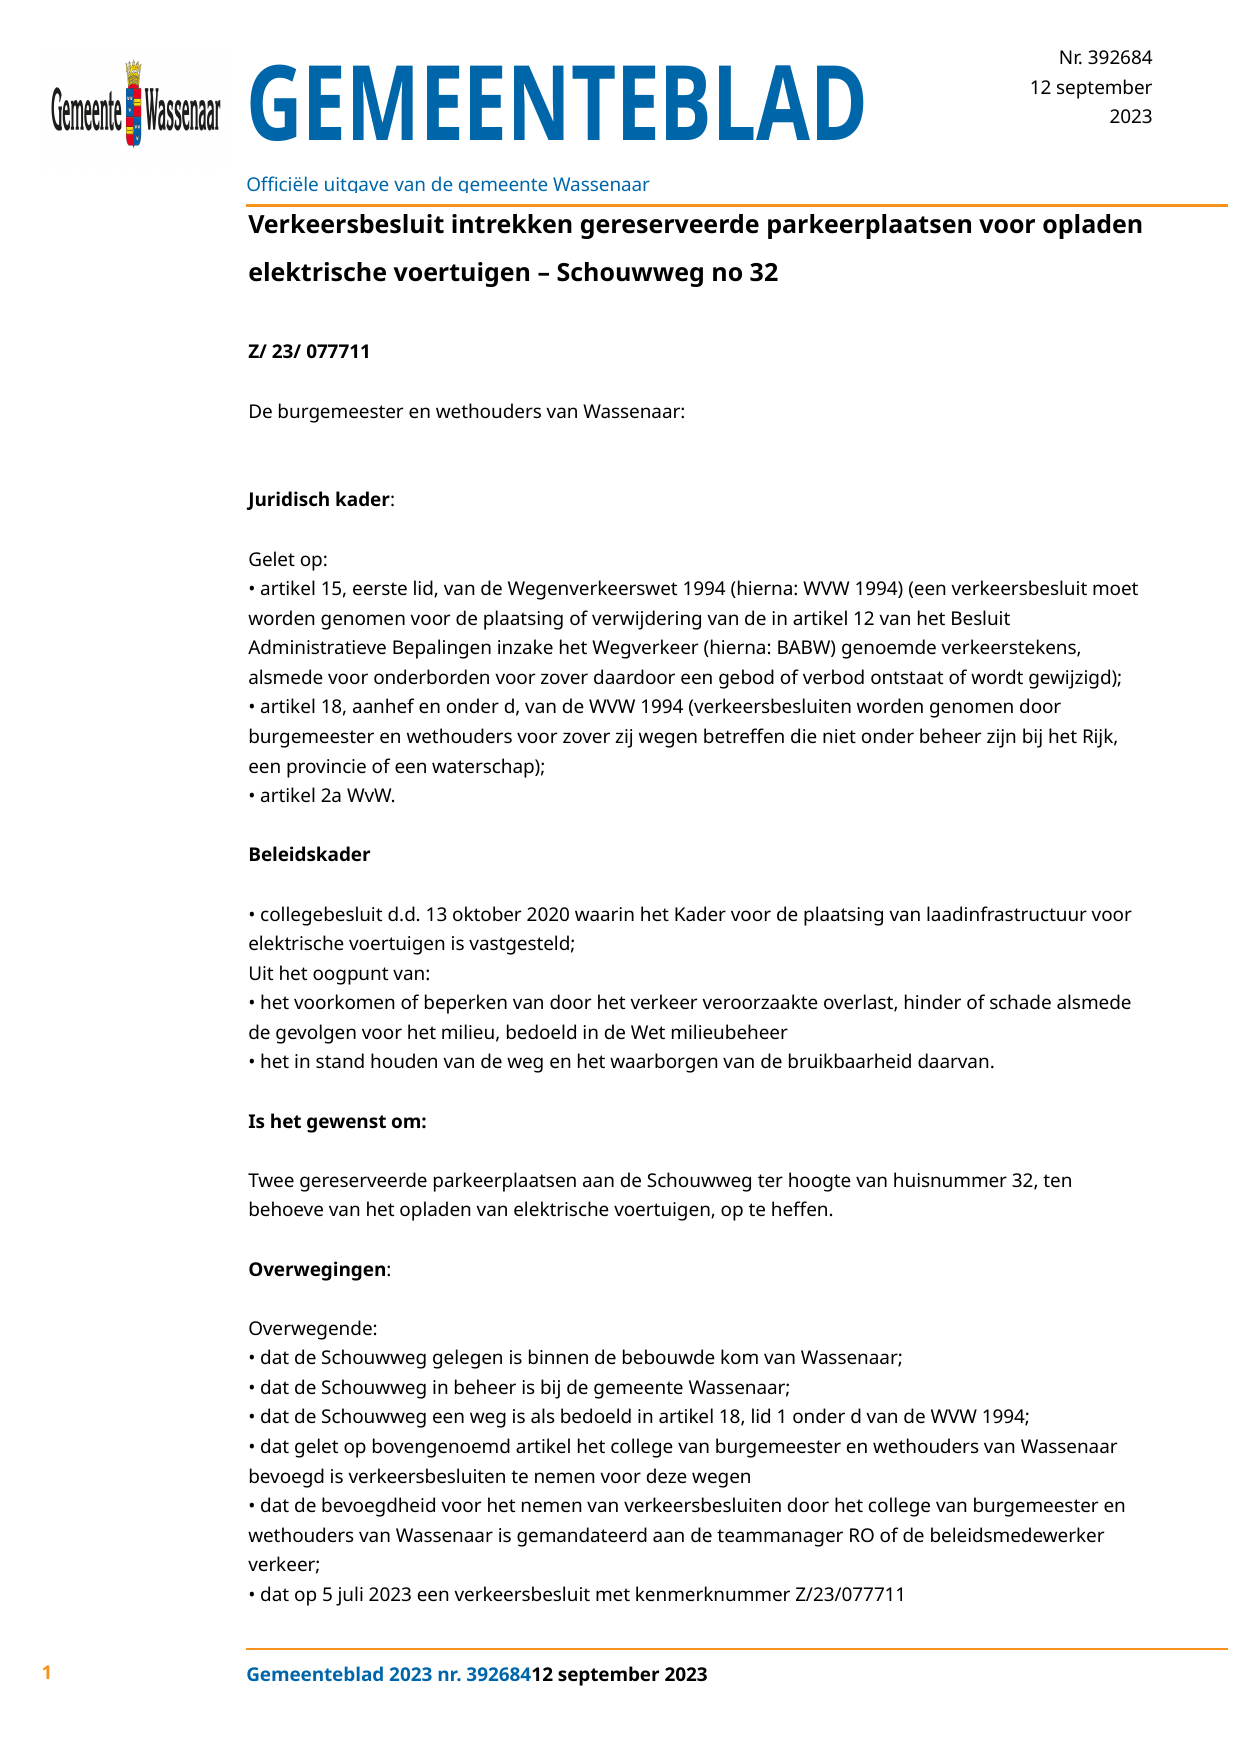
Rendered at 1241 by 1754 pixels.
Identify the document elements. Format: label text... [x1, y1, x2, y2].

text • dat de Schouwweg gelegen is binnen de bebouwde kom van Wassenaar; [248, 1344, 1152, 1370]
text Twee gereserveerde parkeerplaatsen aan de Schouwweg ter hoogte van huisnummer 32, ten behoeve van het opladen van elektrische voertuigen, op te heffen. [248, 1167, 1152, 1222]
text Verkeersbesluit intrekken gereserveerde parkeerplaatsen voor opladen elektrische voertuigen – Schouwweg no 32 [248, 207, 1152, 288]
text • het in stand houden van de weg en het waarborgen van de bruikbaarheid daarvan. [248, 1049, 1152, 1074]
text • artikel 15, eerste lid, van de Wegenverkeerswet 1994 (hierna: WVW 1994) (een verkeersbesluit moet worden genomen voor de plaatsing of verwijdering van de in artikel 12 van het Besluit Administratieve Bepalingen inzake het Wegverkeer (hierna: BABW) genoemde verkeerstekens, alsmede voor onderborden voor zover daardoor een gebod of verbod ontstaat of wordt gewijzigd); [248, 575, 1152, 690]
text • dat de Schouwweg een weg is als bedoeld in artikel 18, lid 1 onder d van de WVW 1994; [248, 1404, 1152, 1429]
text Overwegingen: [248, 1256, 1152, 1281]
text Beleidskader [248, 842, 1152, 867]
text Gelet op: [248, 546, 1152, 571]
text De burgemeester en wethouders van Wassenaar: [248, 398, 1152, 423]
text Uit het oogpunt van: [248, 960, 1152, 986]
text • artikel 2a WvW. [248, 782, 1152, 808]
text • dat de bevoegdheid voor het nemen van verkeersbesluiten door het college van burgemeester en wethouders van Wassenaar is gemandateerd aan de teammanager RO of de beleidsmedewerker verkeer; [248, 1492, 1152, 1577]
picture [41, 47, 231, 172]
text Is het gewenst om: [248, 1108, 1152, 1133]
text • artikel 18, aanhef en onder d, van de WVW 1994 (verkeersbesluiten worden genomen door burgemeester en wethouders voor zover zij wegen betreffen die niet onder beheer zijn bij het Rijk, een provincie of een waterschap); [248, 694, 1152, 778]
text • het voorkomen of beperken van door het verkeer veroorzaakte overlast, hinder of schade alsmede de gevolgen voor het milieu, bedoeld in de Wet milieubeheer [248, 989, 1152, 1045]
text • dat de Schouwweg in beheer is bij de gemeente Wassenaar; [248, 1374, 1152, 1400]
text • collegebesluit d.d. 13 oktober 2020 waarin het Kader voor de plaatsing van laadinfrastructuur voor elektrische voertuigen is vastgesteld; [248, 901, 1152, 956]
text • dat gelet op bovengenoemd artikel het college van burgemeester en wethouders van Wassenaar bevoegd is verkeersbesluiten te nemen voor deze wegen [248, 1433, 1152, 1488]
text Overwegende: [248, 1315, 1152, 1341]
text Juridisch kader: [248, 487, 1152, 512]
text • dat op 5 juli 2023 een verkeersbesluit met kenmerknummer Z/23/077711 [248, 1581, 1152, 1607]
text Z/ 23/ 077711 [248, 339, 1152, 364]
